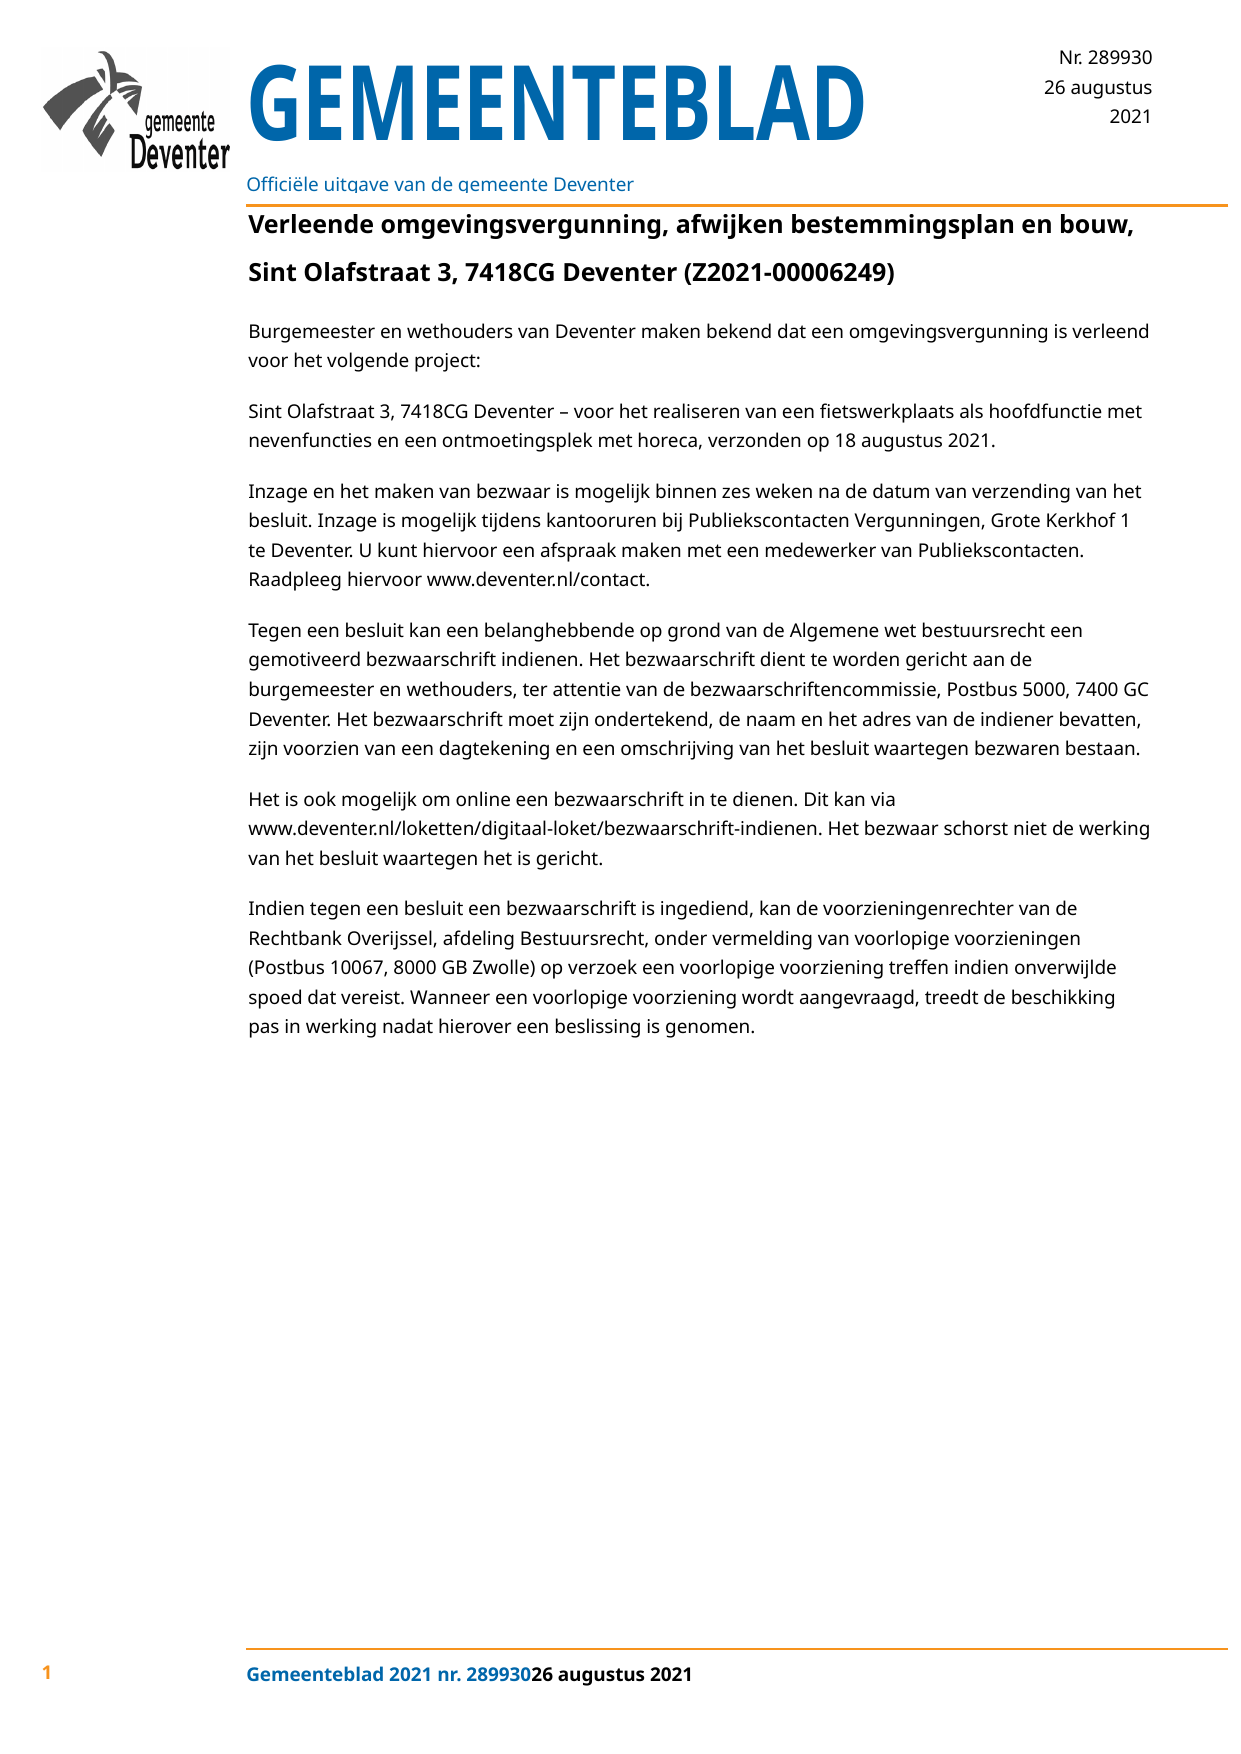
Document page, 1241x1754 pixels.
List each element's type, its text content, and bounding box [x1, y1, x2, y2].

text Verleende omgevingsvergunning, afwijken bestemmingsplan en bouw, Sint Olafstraat 3, 7418CG Deventer (Z2021-00006249) [248, 207, 1152, 288]
text Indien tegen een besluit een bezwaarschrift is ingediend, kan de voorzieningenrechter van de Rechtbank Overijssel, afdeling Bestuursrecht, onder vermelding van voorlopige voorzieningen (Postbus 10067, 8000 GB Zwolle) op verzoek een voorlopige voorziening treffen indien onverwijlde spoed dat vereist. Wanneer een voorlopige voorziening wordt aangevraagd, treedt de beschikking pas in werking nadat hierover een beslissing is genomen. [248, 895, 1152, 1039]
text Het is ook mogelijk om online een bezwaarschrift in te dienen. Dit kan via www.deventer.nl/loketten/digitaal-loket/bezwaarschrift-indienen. Het bezwaar schorst niet de werking van het besluit waartegen het is gericht. [248, 786, 1152, 871]
text Sint Olafstraat 3, 7418CG Deventer – voor het realiseren van een fietswerkplaats als hoofdfunctie met nevenfuncties en een ontmoetingsplek met horeca, verzonden op 18 augustus 2021. [248, 398, 1152, 453]
text Burgemeester en wethouders van Deventer maken bekend dat een omgevingsvergunning is verleend voor het volgende project: [248, 318, 1152, 373]
text Tegen een besluit kan een belanghebbende op grond van de Algemene wet bestuursrecht een gemotiveerd bezwaarschrift indienen. Het bezwaarschrift dient te worden gericht aan de burgemeester en wethouders, ter attentie van de bezwaarschriftencommissie, Postbus 5000, 7400 GC Deventer. Het bezwaarschrift moet zijn ondertekend, de naam en het adres van de indiener bevatten, zijn voorzien van een dagtekening en een omschrijving van het besluit waartegen bezwaren bestaan. [248, 617, 1152, 761]
text Inzage en het maken van bezwaar is mogelijk binnen zes weken na de datum van verzending van het besluit. Inzage is mogelijk tijdens kantooruren bij Publiekscontacten Vergunningen, Grote Kerkhof 1 te Deventer. U kunt hiervoor een afspraak maken met een medewerker van Publiekscontacten. Raadpleeg hiervoor www.deventer.nl/contact. [248, 478, 1152, 592]
picture [41, 47, 231, 172]
